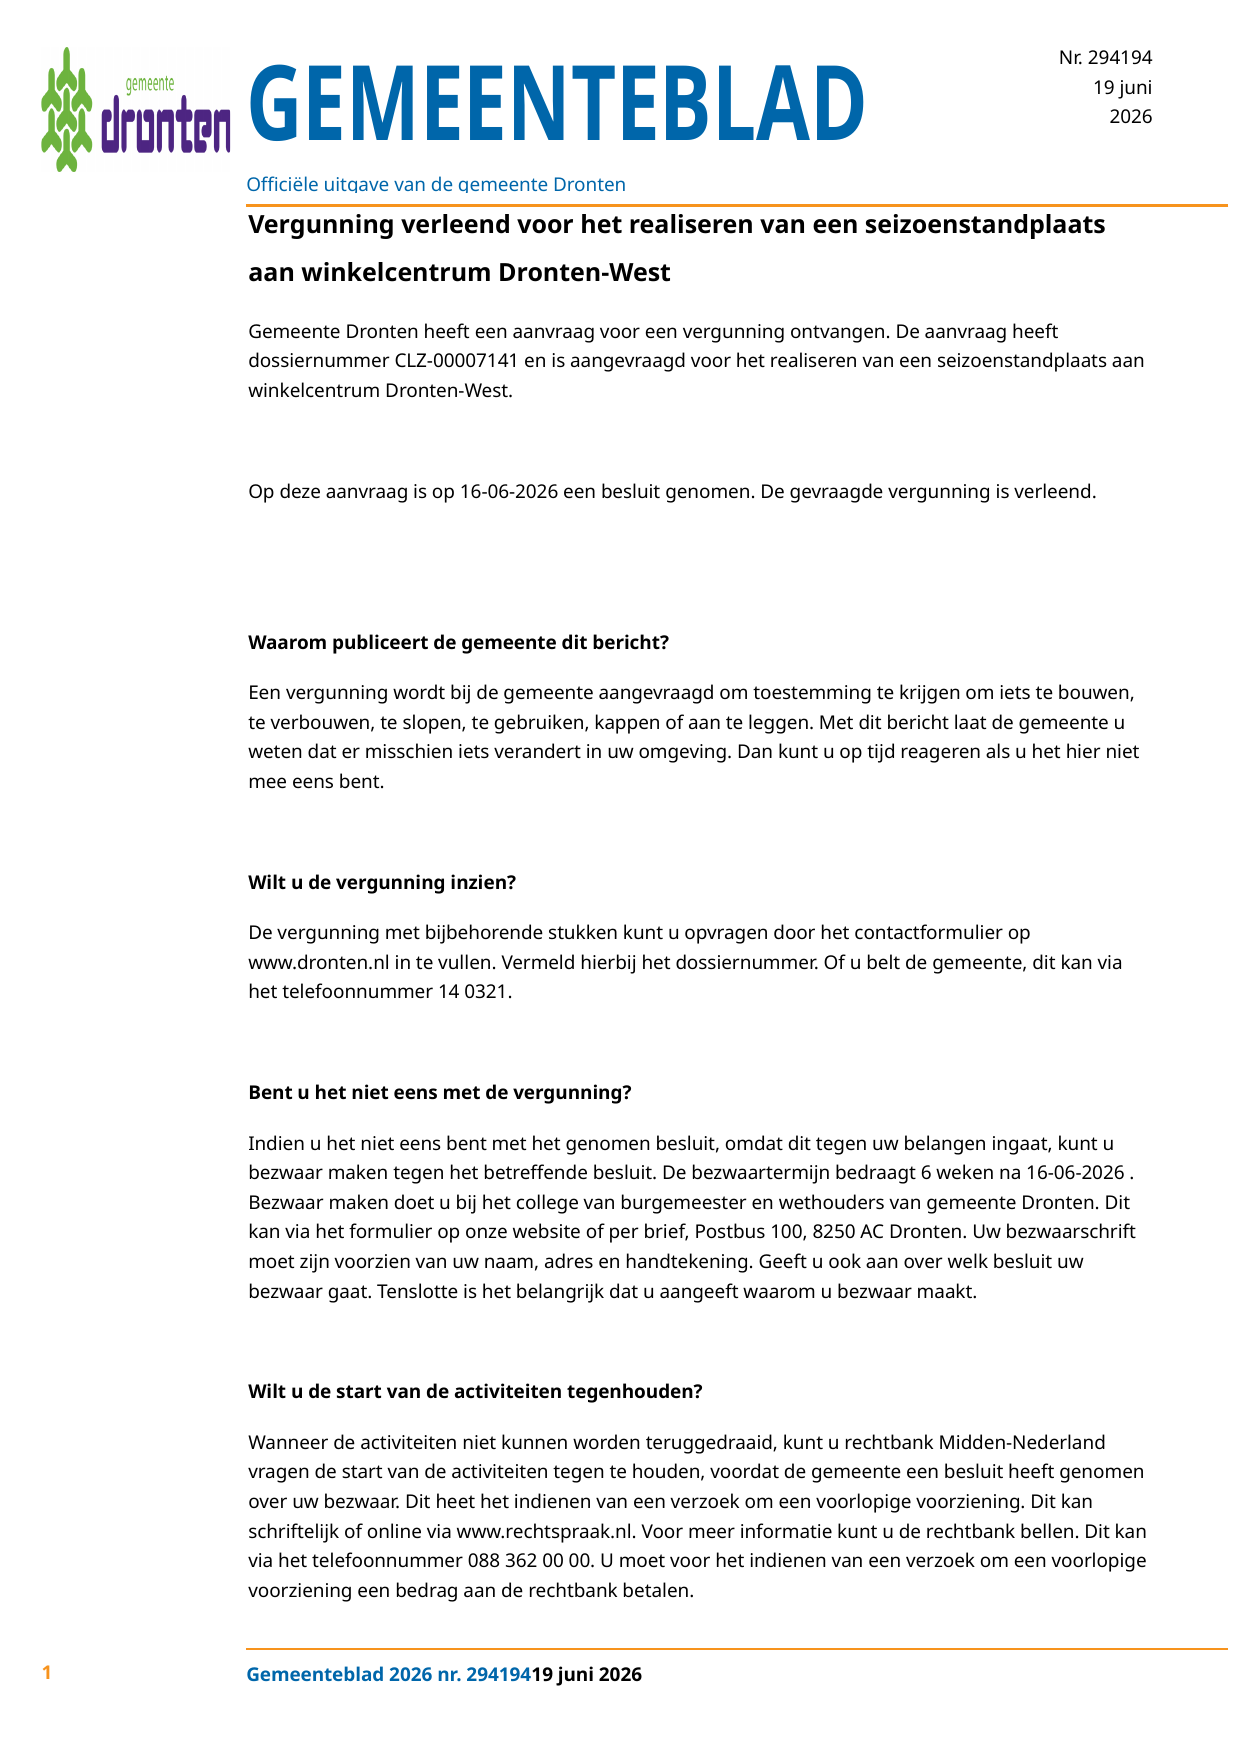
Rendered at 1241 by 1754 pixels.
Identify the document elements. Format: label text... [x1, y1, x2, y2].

text Waarom publiceert de gemeente dit bericht? [248, 629, 1152, 655]
text Gemeente Dronten heeft een aanvraag voor een vergunning ontvangen. De aanvraag heeft dossiernummer CLZ-00007141 en is aangevraagd voor het realiseren van een seizoenstandplaats aan winkelcentrum Dronten-West. [248, 318, 1152, 403]
picture [41, 47, 231, 172]
text Bent u het niet eens met de vergunning? [248, 1079, 1152, 1105]
text Wanneer de activiteiten niet kunnen worden teruggedraaid, kunt u rechtbank Midden-Nederland vragen de start van de activiteiten tegen te houden, voordat de gemeente een besluit heeft genomen over uw bezwaar. Dit heet het indienen van een verzoek om een voorlopige voorziening. Dit kan schriftelijk of online via www.rechtspraak.nl. Voor meer informatie kunt u de rechtbank bellen. Dit kan via het telefoonnummer 088 362 00 00. U moet voor het indienen van een verzoek om een voorlopige voorziening een bedrag aan de rechtbank betalen. [248, 1429, 1152, 1603]
text Wilt u de vergunning inzien? [248, 869, 1152, 895]
text Vergunning verleend voor het realiseren van een seizoenstandplaats aan winkelcentrum Dronten-West [248, 207, 1152, 288]
text Indien u het niet eens bent met het genomen besluit, omdat dit tegen uw belangen ingaat, kunt u bezwaar maken tegen het betreffende besluit. De bezwaartermijn bedraagt 6 weken na 16-06-2026 . Bezwaar maken doet u bij het college van burgemeester en wethouders van gemeente Dronten. Dit kan via het formulier op onze website of per brief, Postbus 100, 8250 AC Dronten. Uw bezwaarschrift moet zijn voorzien van uw naam, adres en handtekening. Geeft u ook aan over welk besluit uw bezwaar gaat. Tenslotte is het belangrijk dat u aangeeft waarom u bezwaar maakt. [248, 1130, 1152, 1304]
text Wilt u de start van de activiteiten tegenhouden? [248, 1379, 1152, 1404]
text De vergunning met bijbehorende stukken kunt u opvragen door het contactformulier op www.dronten.nl in te vullen. Vermeld hierbij het dossiernummer. Of u belt de gemeente, dit kan via het telefoonnummer 14 0321. [248, 919, 1152, 1004]
text Een vergunning wordt bij de gemeente aangevraagd om toestemming te krijgen om iets te bouwen, te verbouwen, te slopen, te gebruiken, kappen of aan te leggen. Met dit bericht laat de gemeente u weten dat er misschien iets verandert in uw omgeving. Dan kunt u op tijd reageren als u het hier niet mee eens bent. [248, 679, 1152, 794]
text Op deze aanvraag is op 16-06-2026 een besluit genomen. De gevraagde vergunning is verleend. [248, 478, 1152, 504]
